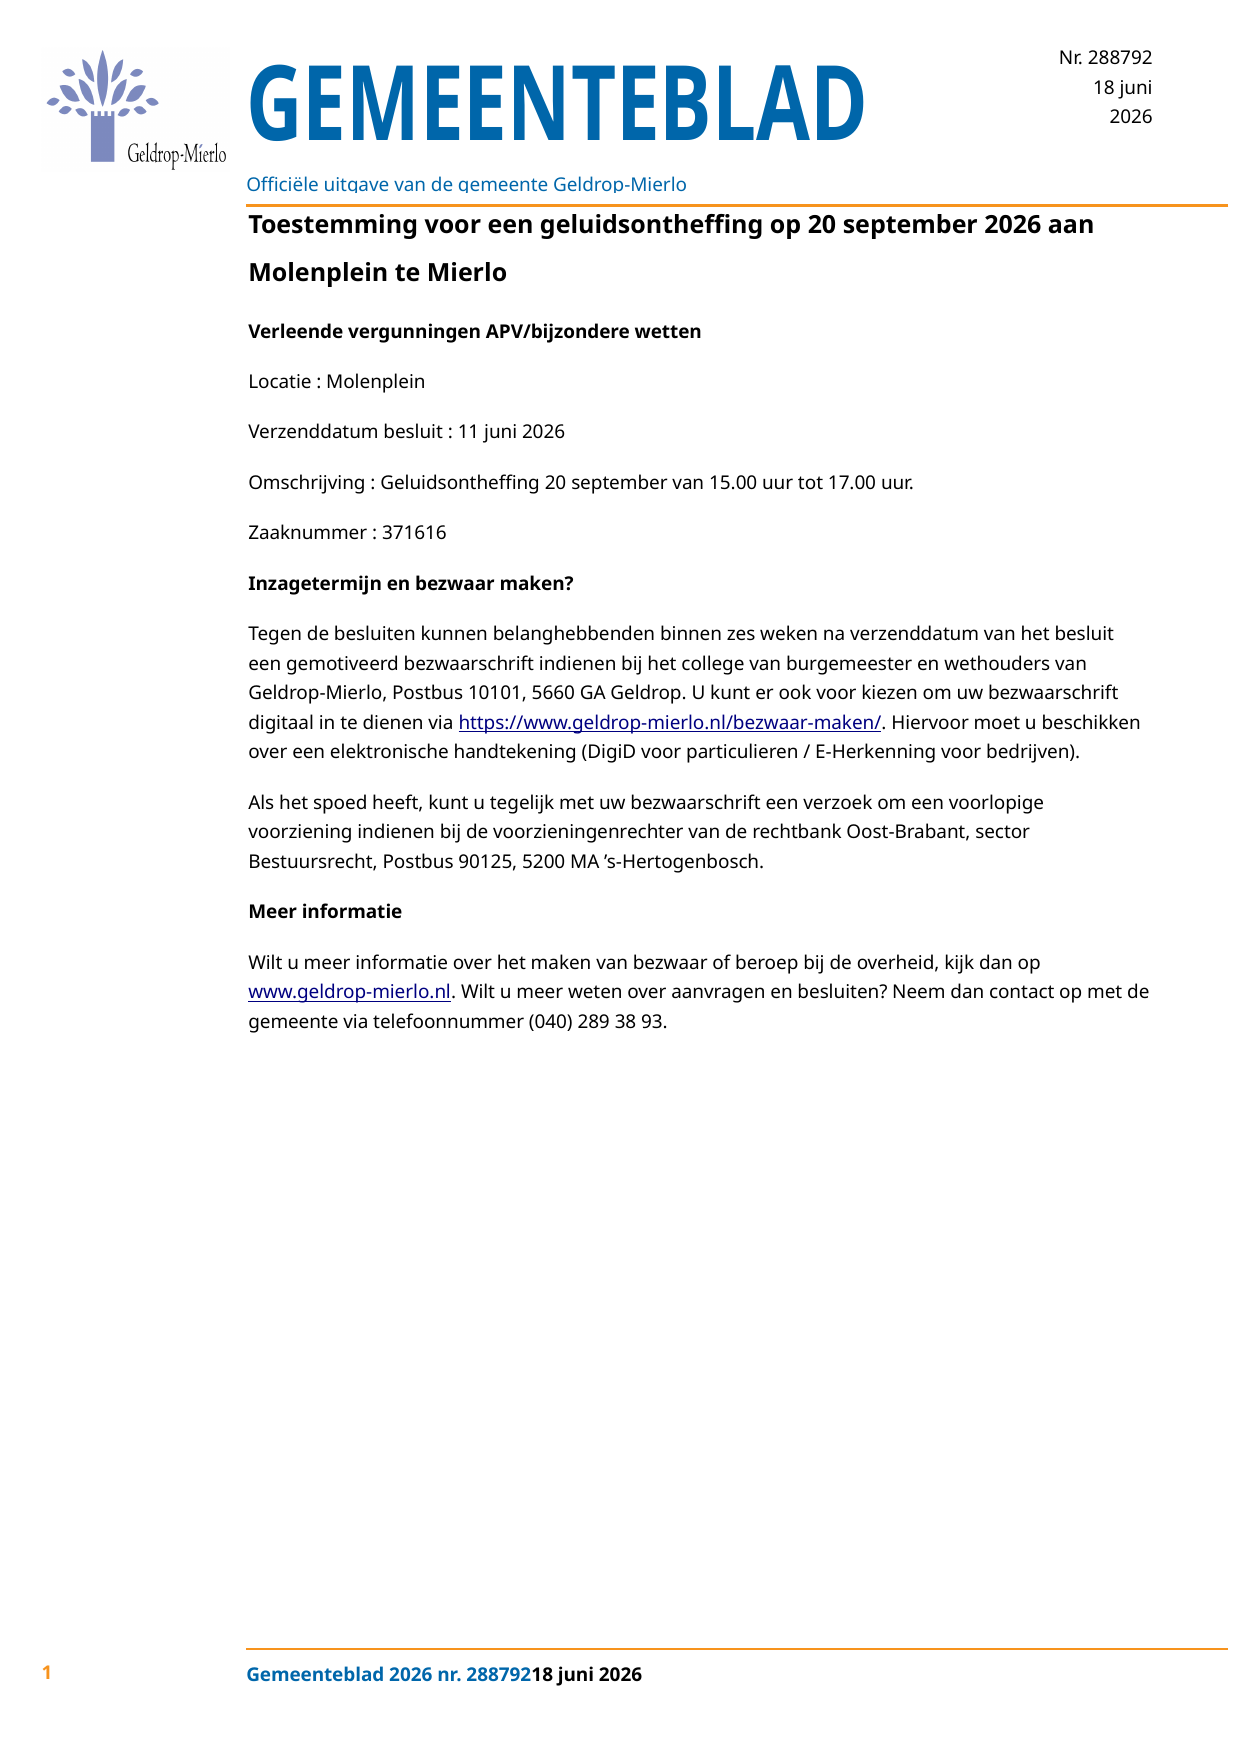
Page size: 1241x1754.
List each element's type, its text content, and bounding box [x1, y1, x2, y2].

text Verzenddatum besluit : 11 juni 2026 [248, 419, 1152, 444]
text Locatie : Molenplein [248, 368, 1152, 394]
text Zaaknummer : 371616 [248, 519, 1152, 545]
text Omschrijving : Geluidsontheffing 20 september van 15.00 uur tot 17.00 uur. [248, 469, 1152, 495]
text Meer informatie [248, 899, 1152, 924]
text Verleende vergunningen APV/bijzondere wetten [248, 318, 1152, 344]
text Als het spoed heeft, kunt u tegelijk met uw bezwaarschrift een verzoek om een voorlopige voorziening indienen bij de voorzieningenrechter van de rechtbank Oost-Brabant, sector Bestuursrecht, Postbus 90125, 5200 MA ’s-Hertogenbosch. [248, 789, 1152, 874]
text Toestemming voor een geluidsontheffing op 20 september 2026 aan Molenplein te Mierlo [248, 207, 1152, 288]
text Wilt u meer informatie over het maken van bezwaar of beroep bij de overheid, kijk dan op www.geldrop-mierlo.nl. Wilt u meer weten over aanvragen en besluiten? Neem dan contact op met de gemeente via telefoonnummer (040) 289 38 93. [248, 949, 1152, 1034]
text Tegen de besluiten kunnen belanghebbenden binnen zes weken na verzenddatum van het besluit een gemotiveerd bezwaarschrift indienen bij het college van burgemeester en wethouders van Geldrop-Mierlo, Postbus 10101, 5660 GA Geldrop. U kunt er ook voor kiezen om uw bezwaarschrift digitaal in te dienen via https://www.geldrop-mierlo.nl/bezwaar-maken/. Hiervoor moet u beschikken over een elektronische handtekening (DigiD voor particulieren / E-Herkenning voor bedrijven). [248, 620, 1152, 764]
picture [41, 47, 231, 172]
text Inzagetermijn en bezwaar maken? [248, 570, 1152, 596]
